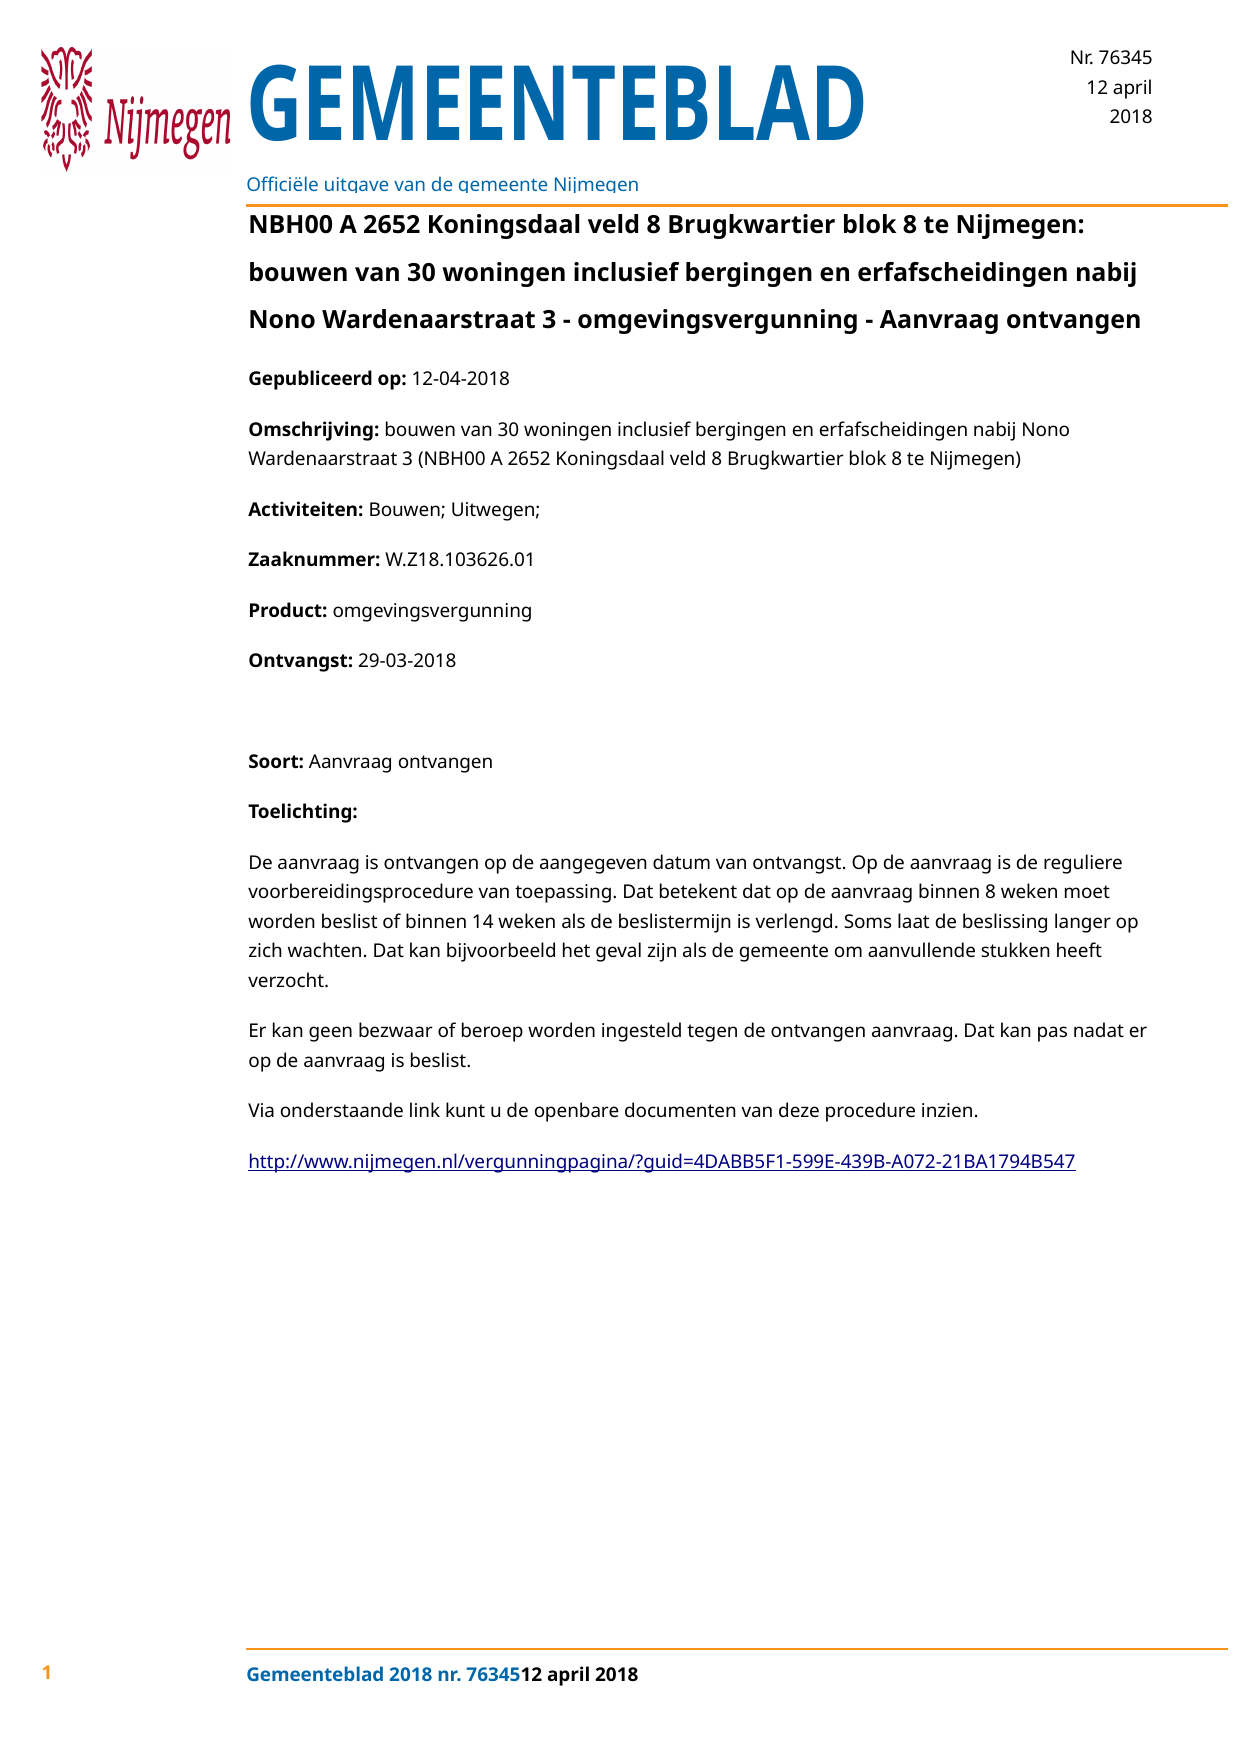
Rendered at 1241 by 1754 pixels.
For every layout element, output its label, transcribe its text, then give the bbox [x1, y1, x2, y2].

text Soort: Aanvraag ontvangen [248, 748, 1152, 774]
text Er kan geen bezwaar of beroep worden ingesteld tegen de ontvangen aanvraag. Dat kan pas nadat er op de aanvraag is beslist. [248, 1018, 1152, 1073]
text Omschrijving: bouwen van 30 woningen inclusief bergingen en erfafscheidingen nabij Nono Wardenaarstraat 3 (NBH00 A 2652 Koningsdaal veld 8 Brugkwartier blok 8 te Nijmegen) [248, 416, 1152, 471]
text Via onderstaande link kunt u de openbare documenten van deze procedure inzien. [248, 1098, 1152, 1123]
text Toelichting: [248, 798, 1152, 824]
text De aanvraag is ontvangen op de aangegeven datum van ontvangst. Op de aanvraag is de reguliere voorbereidingsprocedure van toepassing. Dat betekent dat op de aanvraag binnen 8 weken moet worden beslist of binnen 14 weken als de beslistermijn is verlengd. Soms laat de beslissing langer op zich wachten. Dat kan bijvoorbeeld het geval zijn als de gemeente om aanvullende stukken heeft verzocht. [248, 849, 1152, 993]
text Gepubliceerd op: 12-04-2018 [248, 366, 1152, 391]
picture [41, 47, 231, 172]
text Ontvangst: 29-03-2018 [248, 647, 1152, 673]
text Activiteiten: Bouwen; Uitwegen; [248, 496, 1152, 522]
text NBH00 A 2652 Koningsdaal veld 8 Brugkwartier blok 8 te Nijmegen: bouwen van 30 woningen inclusief bergingen en erfafscheidingen nabij Nono Wardenaarstraat 3 - omgevingsvergunning - Aanvraag ontvangen [248, 207, 1152, 336]
text Zaaknummer: W.Z18.103626.01 [248, 546, 1152, 572]
text Product: omgevingsvergunning [248, 597, 1152, 622]
text http://www.nijmegen.nl/vergunningpagina/?guid=4DABB5F1-599E-439B-A072-21BA1794B547 [248, 1148, 1152, 1174]
